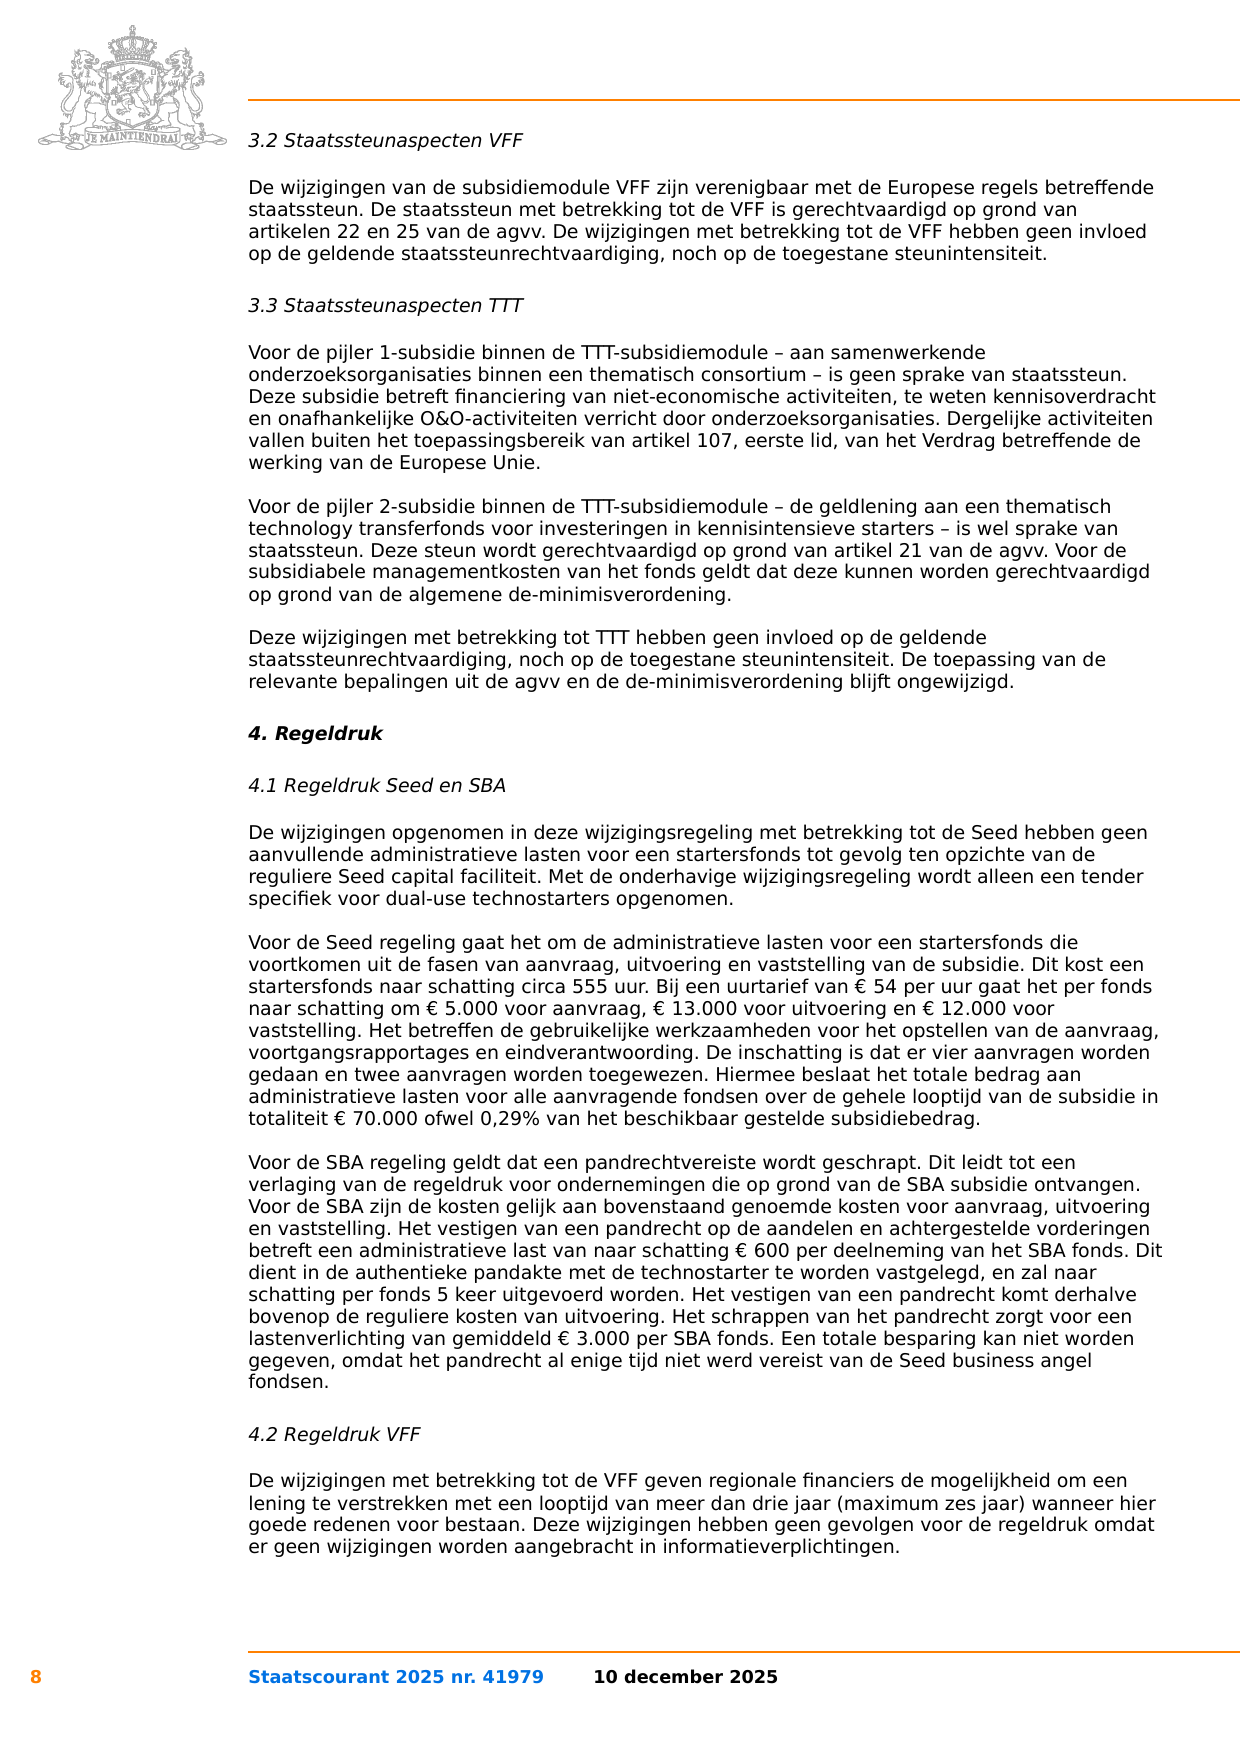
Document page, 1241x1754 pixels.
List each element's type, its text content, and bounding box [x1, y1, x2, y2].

text Voor de pijler 1-subsidie binnen de TTT-subsidiemodule – aan samenwerkende onderzoeksorganisaties binnen een thematisch consortium – is geen sprake van staatssteun. Deze subsidie betreft financiering van niet-economische activiteiten, te weten kennisoverdracht en onafhankelijke O&O-activiteiten verricht door onderzoeksorganisaties. Dergelijke activiteiten vallen buiten het toepassingsbereik van artikel 107, eerste lid, van het Verdrag betreffende de werking van de Europese Unie. [248, 342, 1163, 474]
text Voor de SBA regeling geldt dat een pandrechtvereiste wordt geschrapt. Dit leidt tot een verlaging van de regeldruk voor ondernemingen die op grond van de SBA subsidie ontvangen. Voor de SBA zijn de kosten gelijk aan bovenstaand genoemde kosten voor aanvraag, uitvoering en vaststelling. Het vestigen van een pandrecht op de aandelen en achtergestelde vorderingen betreft een administratieve last van naar schatting € 600 per deelneming van het SBA fonds. Dit dient in de authentieke pandakte met de technostarter te worden vastgelegd, en zal naar schatting per fonds 5 keer uitgevoerd worden. Het vestigen van een pandrecht komt derhalve bovenop de reguliere kosten van uitvoering. Het schrappen van het pandrecht zorgt voor een lastenverlichting van gemiddeld € 3.000 per SBA fonds. Een totale besparing kan niet worden gegeven, omdat het pandrecht al enige tijd niet werd vereist van de Seed business angel fondsen. [248, 1152, 1163, 1393]
text De wijzigingen met betrekking tot de VFF geven regionale financiers de mogelijkheid om een lening te verstrekken met een looptijd van meer dan drie jaar (maximum zes jaar) wanneer hier goede redenen voor bestaan. Deze wijzigingen hebben geen gevolgen voor de regeldruk omdat er geen wijzigingen worden aangebracht in informatieverplichtingen. [248, 1470, 1163, 1558]
subtitle 3.2 Staatssteunaspecten VFF [248, 130, 1163, 152]
text Voor de pijler 2-subsidie binnen de TTT-subsidiemodule – de geldlening aan een thematisch technology transferfonds voor investeringen in kennisintensieve starters – is wel sprake van staatssteun. Deze steun wordt gerechtvaardigd op grond van artikel 21 van de agvv. Voor de subsidiabele managementkosten van het fonds geldt dat deze kunnen worden gerechtvaardigd op grond van de algemene de-minimisverordening. [248, 496, 1163, 605]
subtitle 4. Regeldruk [248, 723, 1163, 745]
text Deze wijzigingen met betrekking tot TTT hebben geen invloed op de geldende staatssteunrechtvaardiging, noch op de toegestane steunintensiteit. De toepassing van de relevante bepalingen uit de agvv en de de-minimisverordening blijft ongewijzigd. [248, 627, 1163, 693]
text De wijzigingen van de subsidiemodule VFF zijn verenigbaar met de Europese regels betreffende staatssteun. De staatssteun met betrekking tot de VFF is gerechtvaardigd op grond van artikelen 22 en 25 van de agvv. De wijzigingen met betrekking tot de VFF hebben geen invloed op de geldende staatssteunrechtvaardiging, noch op de toegestane steunintensiteit. [248, 177, 1163, 265]
subtitle 4.1 Regeldruk Seed en SBA [248, 775, 1163, 797]
text Voor de Seed regeling gaat het om de administratieve lasten voor een startersfonds die voortkomen uit de fasen van aanvraag, uitvoering en vaststelling van de subsidie. Dit kost een startersfonds naar schatting circa 555 uur. Bij een uurtarief van € 54 per uur gaat het per fonds naar schatting om € 5.000 voor aanvraag, € 13.000 voor uitvoering en € 12.000 voor vaststelling. Het betreffen de gebruikelijke werkzaamheden voor het opstellen van de aanvraag, voortgangsrapportages en eindverantwoording. De inschatting is dat er vier aanvragen worden gedaan en twee aanvragen worden toegewezen. Hiermee beslaat het totale bedrag aan administratieve lasten voor alle aanvragende fondsen over de gehele looptijd van de subsidie in totaliteit € 70.000 ofwel 0,29% van het beschikbaar gestelde subsidiebedrag. [248, 932, 1163, 1130]
subtitle 3.3 Staatssteunaspecten TTT [248, 295, 1163, 317]
subtitle 4.2 Regeldruk VFF [248, 1423, 1163, 1445]
picture [38, 25, 227, 150]
text De wijzigingen opgenomen in deze wijzigingsregeling met betrekking tot de Seed hebben geen aanvullende administratieve lasten voor een startersfonds tot gevolg ten opzichte van de reguliere Seed capital faciliteit. Met de onderhavige wijzigingsregeling wordt alleen een tender specifiek voor dual-use technostarters opgenomen. [248, 822, 1163, 910]
